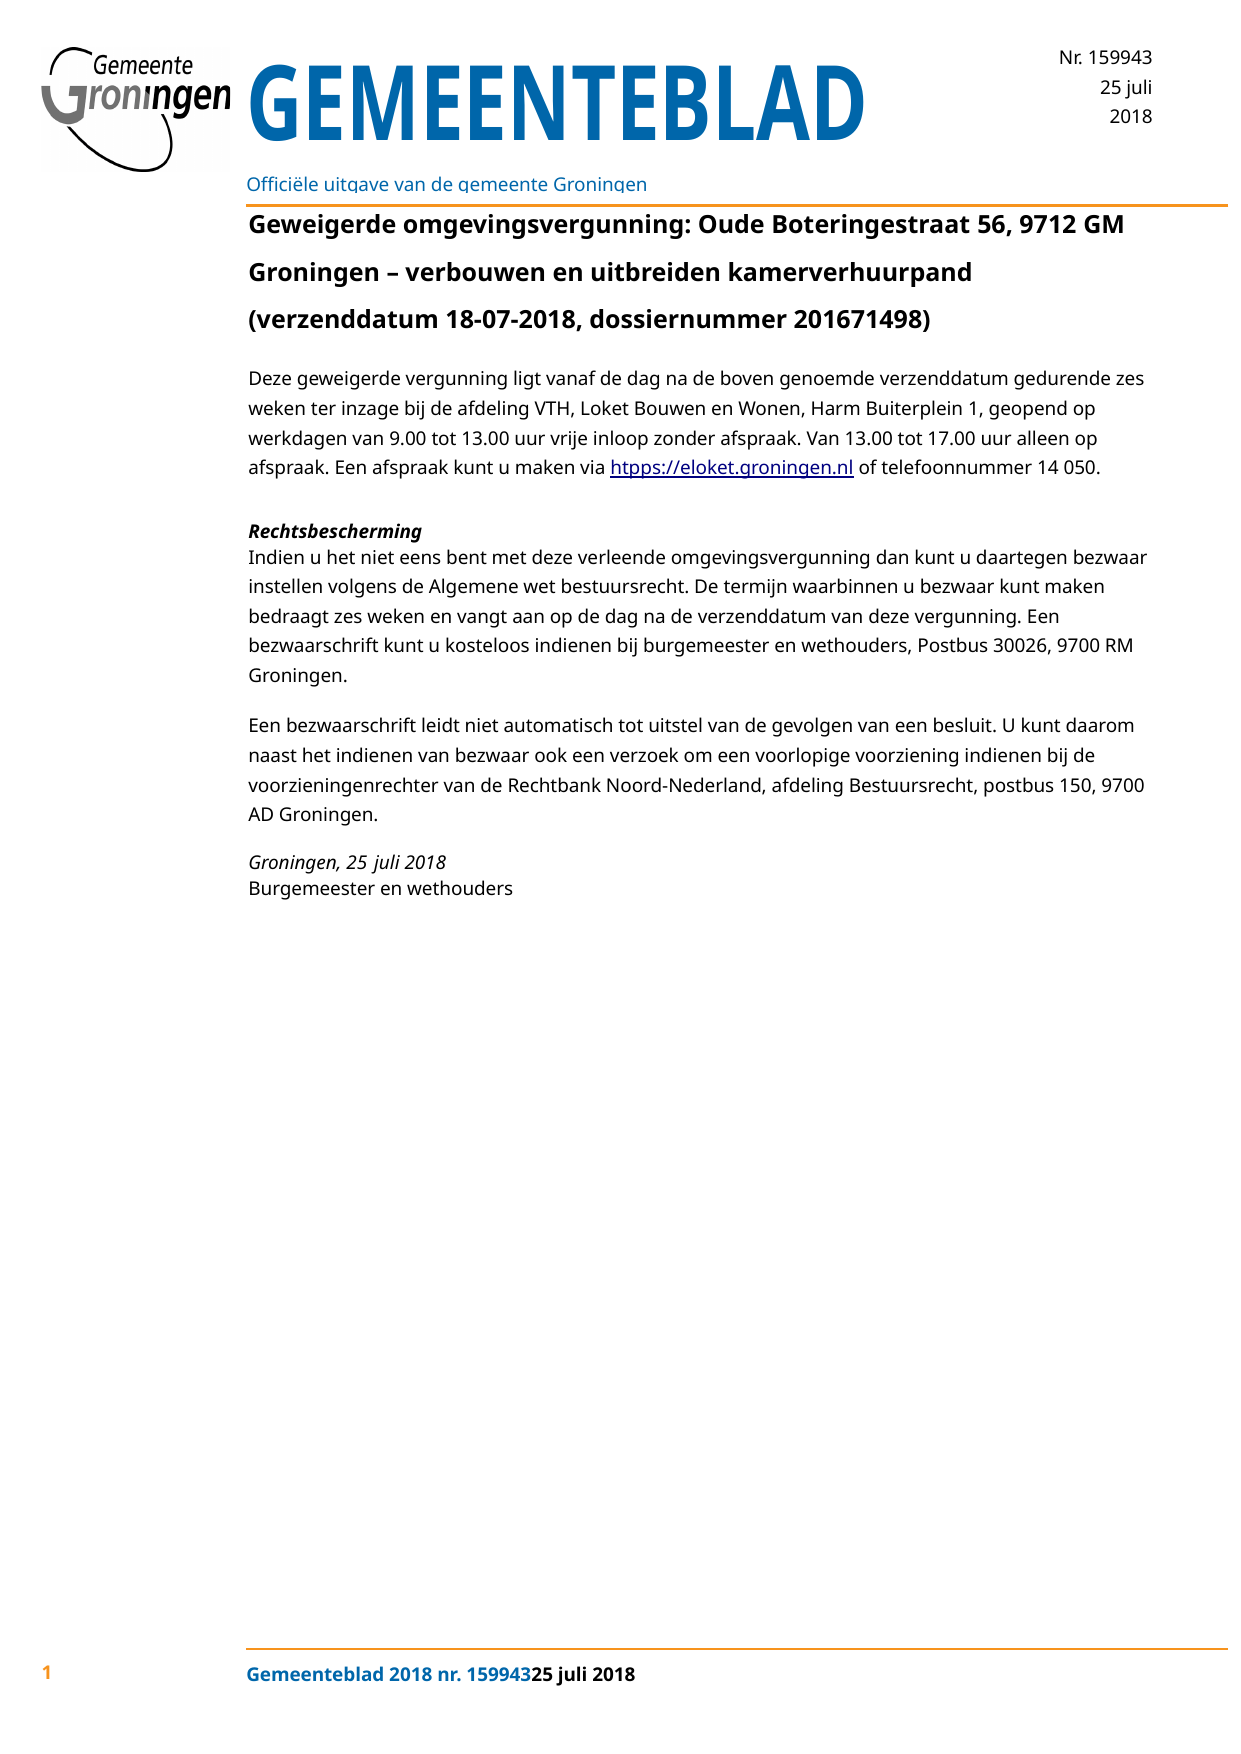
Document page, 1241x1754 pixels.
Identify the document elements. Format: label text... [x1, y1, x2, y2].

picture [41, 47, 231, 172]
text Geweigerde omgevingsvergunning: Oude Boteringestraat 56, 9712 GM Groningen – verbouwen en uitbreiden kamerverhuurpand (verzenddatum 18-07-2018, dossiernummer 201671498) [248, 207, 1152, 336]
text Een bezwaarschrift leidt niet automatisch tot uitstel van de gevolgen van een besluit. U kunt daarom naast het indienen van bezwaar ook een verzoek om een voorlopige voorziening indienen bij de voorzieningenrechter van de Rechtbank Noord-Nederland, afdeling Bestuursrecht, postbus 150, 9700 AD Groningen. [248, 713, 1152, 827]
text Indien u het niet eens bent met deze verleende omgevingsvergunning dan kunt u daartegen bezwaar instellen volgens de Algemene wet bestuursrecht. De termijn waarbinnen u bezwaar kunt maken bedraagt zes weken en vangt aan op de dag na de verzenddatum van deze vergunning. Een bezwaarschrift kunt u kosteloos indienen bij burgemeester en wethouders, Postbus 30026, 9700 RM Groningen. [248, 544, 1152, 688]
text Burgemeester en wethouders [248, 875, 1152, 901]
text Rechtsbescherming [248, 518, 1152, 544]
text Deze geweigerde vergunning ligt vanaf de dag na de boven genoemde verzenddatum gedurende zes weken ter inzage bij de afdeling VTH, Loket Bouwen en Wonen, Harm Buiterplein 1, geopend op werkdagen van 9.00 tot 13.00 uur vrije inloop zonder afspraak. Van 13.00 tot 17.00 uur alleen op afspraak. Een afspraak kunt u maken via htpps://eloket.groningen.nl of telefoonnummer 14 050. [248, 366, 1152, 480]
text Groningen, 25 juli 2018 [248, 849, 1152, 875]
